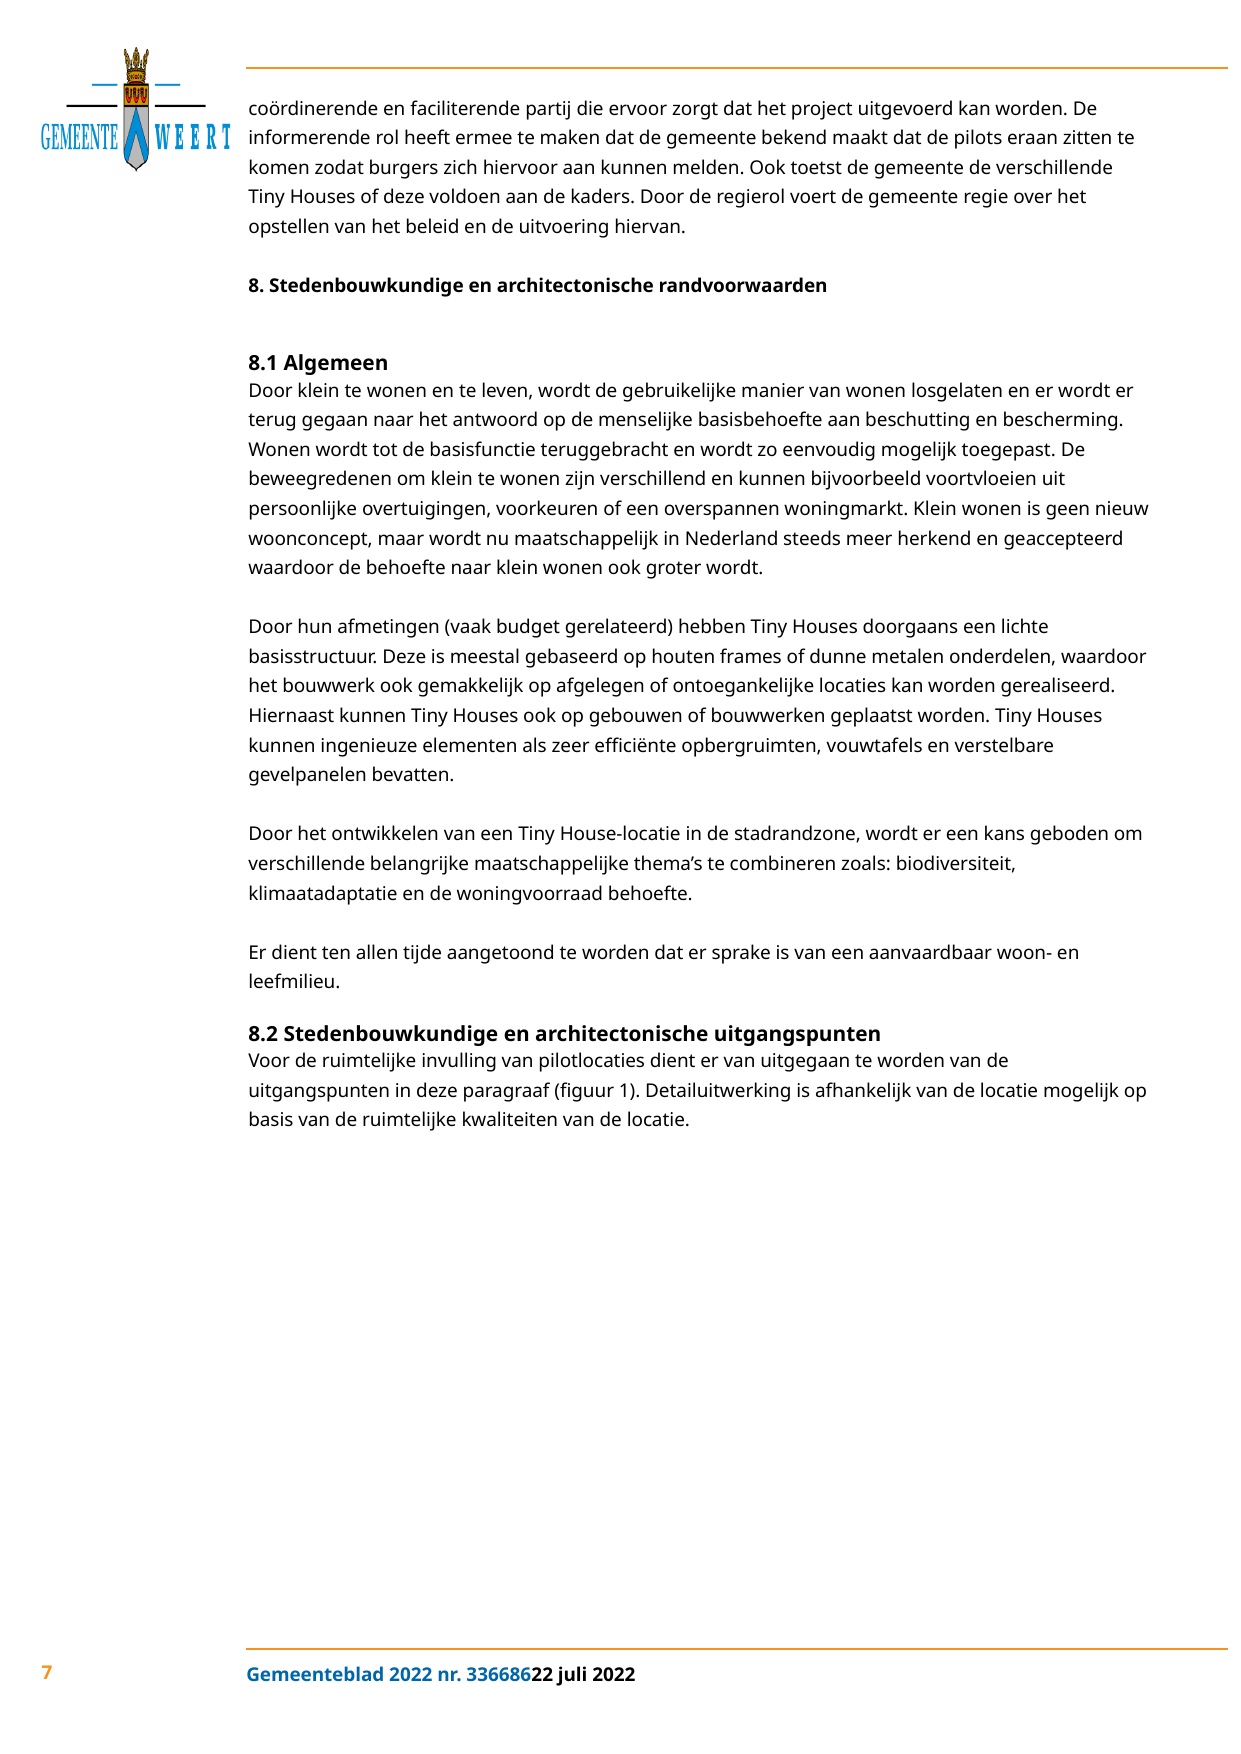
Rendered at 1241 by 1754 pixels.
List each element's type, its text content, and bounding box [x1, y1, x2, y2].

text Door hun afmetingen (vaak budget gerelateerd) hebben Tiny Houses doorgaans een lichte basisstructuur. Deze is meestal gebaseerd op houten frames of dunne metalen onderdelen, waardoor het bouwwerk ook gemakkelijk op afgelegen of ontoegankelijke locaties kan worden gerealiseerd. Hiernaast kunnen Tiny Houses ook op gebouwen of bouwwerken geplaatst worden. Tiny Houses kunnen ingenieuze elementen als zeer efficiënte opbergruimten, vouwtafels en verstelbare gevelpanelen bevatten. [248, 613, 1152, 787]
text Door klein te wonen en te leven, wordt de gebruikelijke manier van wonen losgelaten en er wordt er terug gegaan naar het antwoord op de menselijke basisbehoefte aan beschutting en bescherming. Wonen wordt tot de basisfunctie teruggebracht en wordt zo eenvoudig mogelijk toegepast. De beweegredenen om klein te wonen zijn verschillend en kunnen bijvoorbeeld voortvloeien uit persoonlijke overtuigingen, voorkeuren of een overspannen woningmarkt. Klein wonen is geen nieuw woonconcept, maar wordt nu maatschappelijk in Nederland steeds meer herkend en geaccepteerd waardoor de behoefte naar klein wonen ook groter wordt. [248, 377, 1152, 580]
text Door het ontwikkelen van een Tiny House-locatie in de stadrandzone, wordt er een kans geboden om verschillende belangrijke maatschappelijke thema’s te combineren zoals: biodiversiteit, klimaatadaptatie en de woningvoorraad behoefte. [248, 821, 1152, 906]
picture [41, 47, 231, 172]
text 8.1 Algemeen [248, 348, 1152, 377]
text 8.2 Stedenbouwkundige en architectonische uitgangspunten [248, 1019, 1152, 1047]
text coördinerende en faciliterende partij die ervoor zorgt dat het project uitgevoerd kan worden. De informerende rol heeft ermee te maken dat de gemeente bekend maakt dat de pilots eraan zitten te komen zodat burgers zich hiervoor aan kunnen melden. Ook toetst de gemeente de verschillende Tiny Houses of deze voldoen aan de kaders. Door de regierol voert de gemeente regie over het opstellen van het beleid en de uitvoering hiervan. [248, 95, 1152, 239]
text Er dient ten allen tijde aangetoond te worden dat er sprake is van een aanvaardbaar woon- en leefmilieu. [248, 939, 1152, 994]
text Voor de ruimtelijke invulling van pilotlocaties dient er van uitgegaan te worden van de uitgangspunten in deze paragraaf (figuur 1). Detailuitwerking is afhankelijk van de locatie mogelijk op basis van de ruimtelijke kwaliteiten van de locatie. [248, 1047, 1152, 1132]
text 8. Stedenbouwkundige en architectonische randvoorwaarden [248, 272, 1152, 298]
